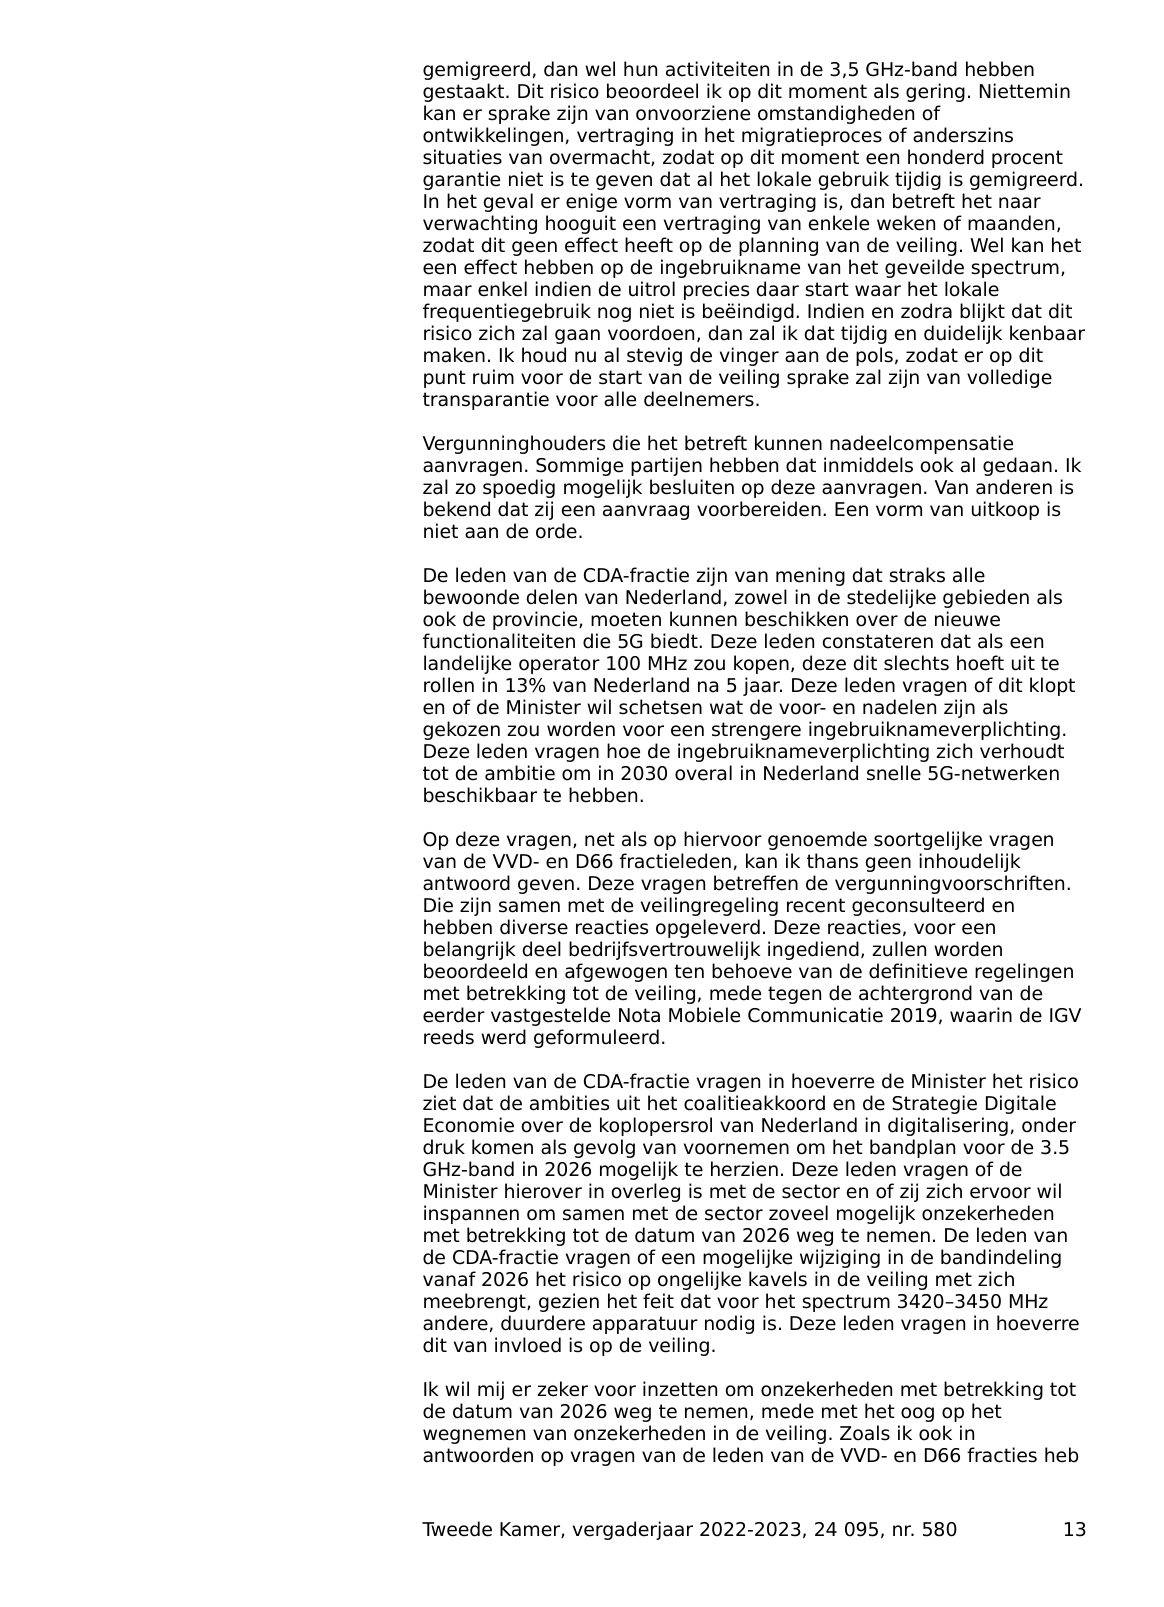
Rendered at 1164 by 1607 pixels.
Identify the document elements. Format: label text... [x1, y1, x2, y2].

text De leden van de CDA-fractie vragen in hoeverre de Minister het risico ziet dat de ambities uit het coalitieakkoord en de Strategie Digitale Economie over de koplopersrol van Nederland in digitalisering, onder druk komen als gevolg van voornemen om het bandplan voor de 3.5 GHz-band in 2026 mogelijk te herzien. Deze leden vragen of de Minister hierover in overleg is met de sector en of zij zich ervoor wil inspannen om samen met de sector zoveel mogelijk onzekerheden met betrekking tot de datum van 2026 weg te nemen. De leden van de CDA-fractie vragen of een mogelijke wijziging in de bandindeling vanaf 2026 het risico op ongelijke kavels in de veiling met zich meebrengt, gezien het feit dat voor het spectrum 3420–3450 MHz andere, duurdere apparatuur nodig is. Deze leden vragen in hoeverre dit van invloed is op de veiling. [422, 1071, 1087, 1357]
text Op deze vragen, net als op hiervoor genoemde soortgelijke vragen van de VVD- en D66 fractieleden, kan ik thans geen inhoudelijk antwoord geven. Deze vragen betreffen de vergunningvoorschriften. Die zijn samen met de veilingregeling recent geconsulteerd en hebben diverse reacties opgeleverd. Deze reacties, voor een belangrijk deel bedrijfsvertrouwelijk ingediend, zullen worden beoordeeld en afgewogen ten behoeve van de definitieve regelingen met betrekking tot de veiling, mede tegen de achtergrond van de eerder vastgestelde Nota Mobiele Communicatie 2019, waarin de IGV reeds werd geformuleerd. [422, 829, 1087, 1049]
text Ik wil mij er zeker voor inzetten om onzekerheden met betrekking tot de datum van 2026 weg te nemen, mede met het oog op het wegnemen van onzekerheden in de veiling. Zoals ik ook in antwoorden op vragen van de leden van de VVD- en D66 fracties heb [422, 1379, 1087, 1467]
text gemigreerd, dan wel hun activiteiten in de 3,5 GHz-band hebben gestaakt. Dit risico beoordeel ik op dit moment als gering. Niettemin kan er sprake zijn van onvoorziene omstandigheden of ontwikkelingen, vertraging in het migratieproces of anderszins situaties van overmacht, zodat op dit moment een honderd procent garantie niet is te geven dat al het lokale gebruik tijdig is gemigreerd. In het geval er enige vorm van vertraging is, dan betreft het naar verwachting hooguit een vertraging van enkele weken of maanden, zodat dit geen effect heeft op de planning van de veiling. Wel kan het een effect hebben op de ingebruikname van het geveilde spectrum, maar enkel indien de uitrol precies daar start waar het lokale frequentiegebruik nog niet is beëindigd. Indien en zodra blijkt dat dit risico zich zal gaan voordoen, dan zal ik dat tijdig en duidelijk kenbaar maken. Ik houd nu al stevig de vinger aan de pols, zodat er op dit punt ruim voor de start van de veiling sprake zal zijn van volledige transparantie voor alle deelnemers. [422, 59, 1087, 411]
text Vergunninghouders die het betreft kunnen nadeelcompensatie aanvragen. Sommige partijen hebben dat inmiddels ook al gedaan. Ik zal zo spoedig mogelijk besluiten op deze aanvragen. Van anderen is bekend dat zij een aanvraag voorbereiden. Een vorm van uitkoop is niet aan de orde. [422, 433, 1087, 543]
text De leden van de CDA-fractie zijn van mening dat straks alle bewoonde delen van Nederland, zowel in de stedelijke gebieden als ook de provincie, moeten kunnen beschikken over de nieuwe functionaliteiten die 5G biedt. Deze leden constateren dat als een landelijke operator 100 MHz zou kopen, deze dit slechts hoeft uit te rollen in 13% van Nederland na 5 jaar. Deze leden vragen of dit klopt en of de Minister wil schetsen wat de voor- en nadelen zijn als gekozen zou worden voor een strengere ingebruiknameverplichting. Deze leden vragen hoe de ingebruiknameverplichting zich verhoudt tot de ambitie om in 2030 overal in Nederland snelle 5G-netwerken beschikbaar te hebben. [422, 565, 1087, 807]
